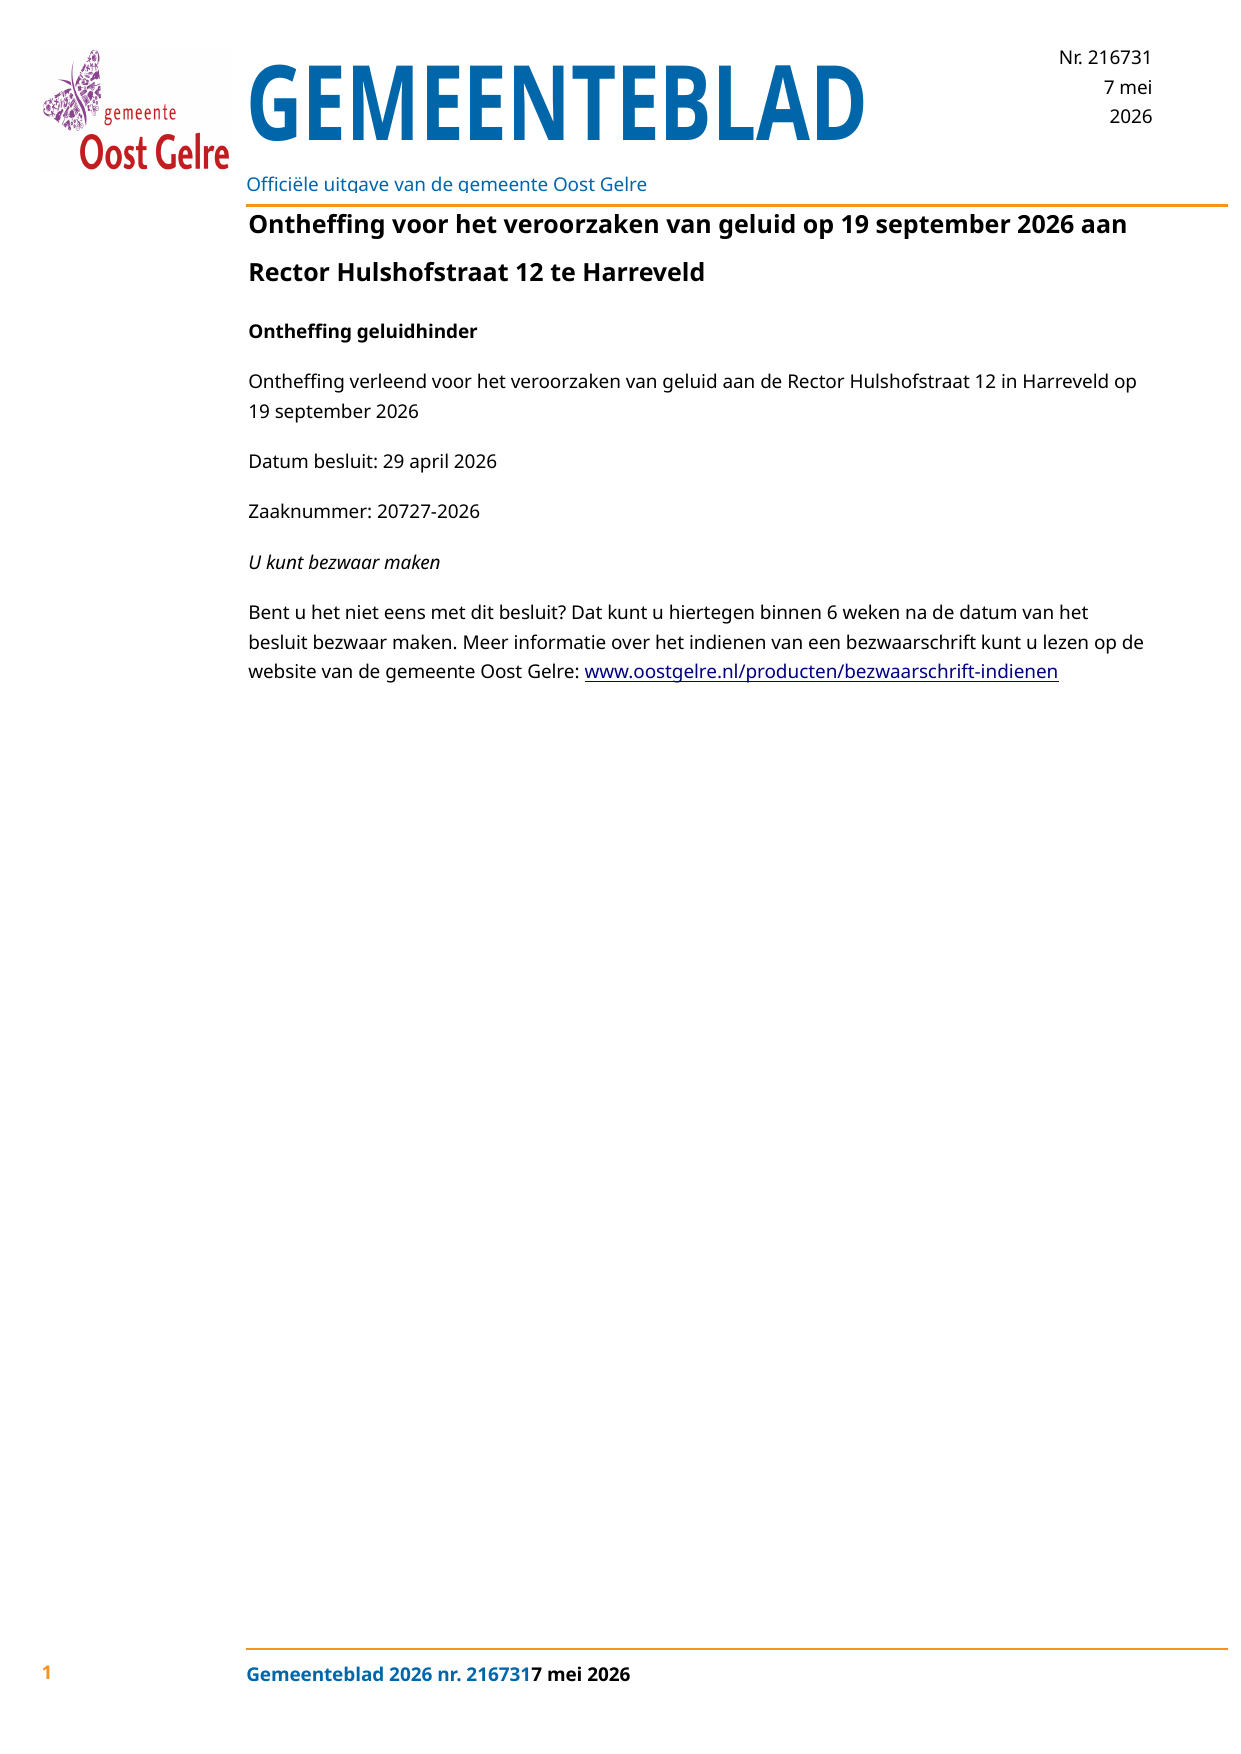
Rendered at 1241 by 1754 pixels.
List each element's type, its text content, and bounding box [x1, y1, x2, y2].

text Ontheffing geluidhinder [248, 318, 1152, 344]
text Zaaknummer: 20727-2026 [248, 499, 1152, 524]
text Datum besluit: 29 april 2026 [248, 448, 1152, 474]
text U kunt bezwaar maken [248, 549, 1152, 575]
text Bent u het niet eens met dit besluit? Dat kunt u hiertegen binnen 6 weken na de datum van het besluit bezwaar maken. Meer informatie over het indienen van een bezwaarschrift kunt u lezen op de website van de gemeente Oost Gelre: www.oostgelre.nl/producten/bezwaarschrift-indienen [248, 599, 1152, 684]
picture [41, 47, 231, 172]
text Ontheffing verleend voor het veroorzaken van geluid aan de Rector Hulshofstraat 12 in Harreveld op 19 september 2026 [248, 368, 1152, 424]
text Ontheffing voor het veroorzaken van geluid op 19 september 2026 aan Rector Hulshofstraat 12 te Harreveld [248, 207, 1152, 288]
